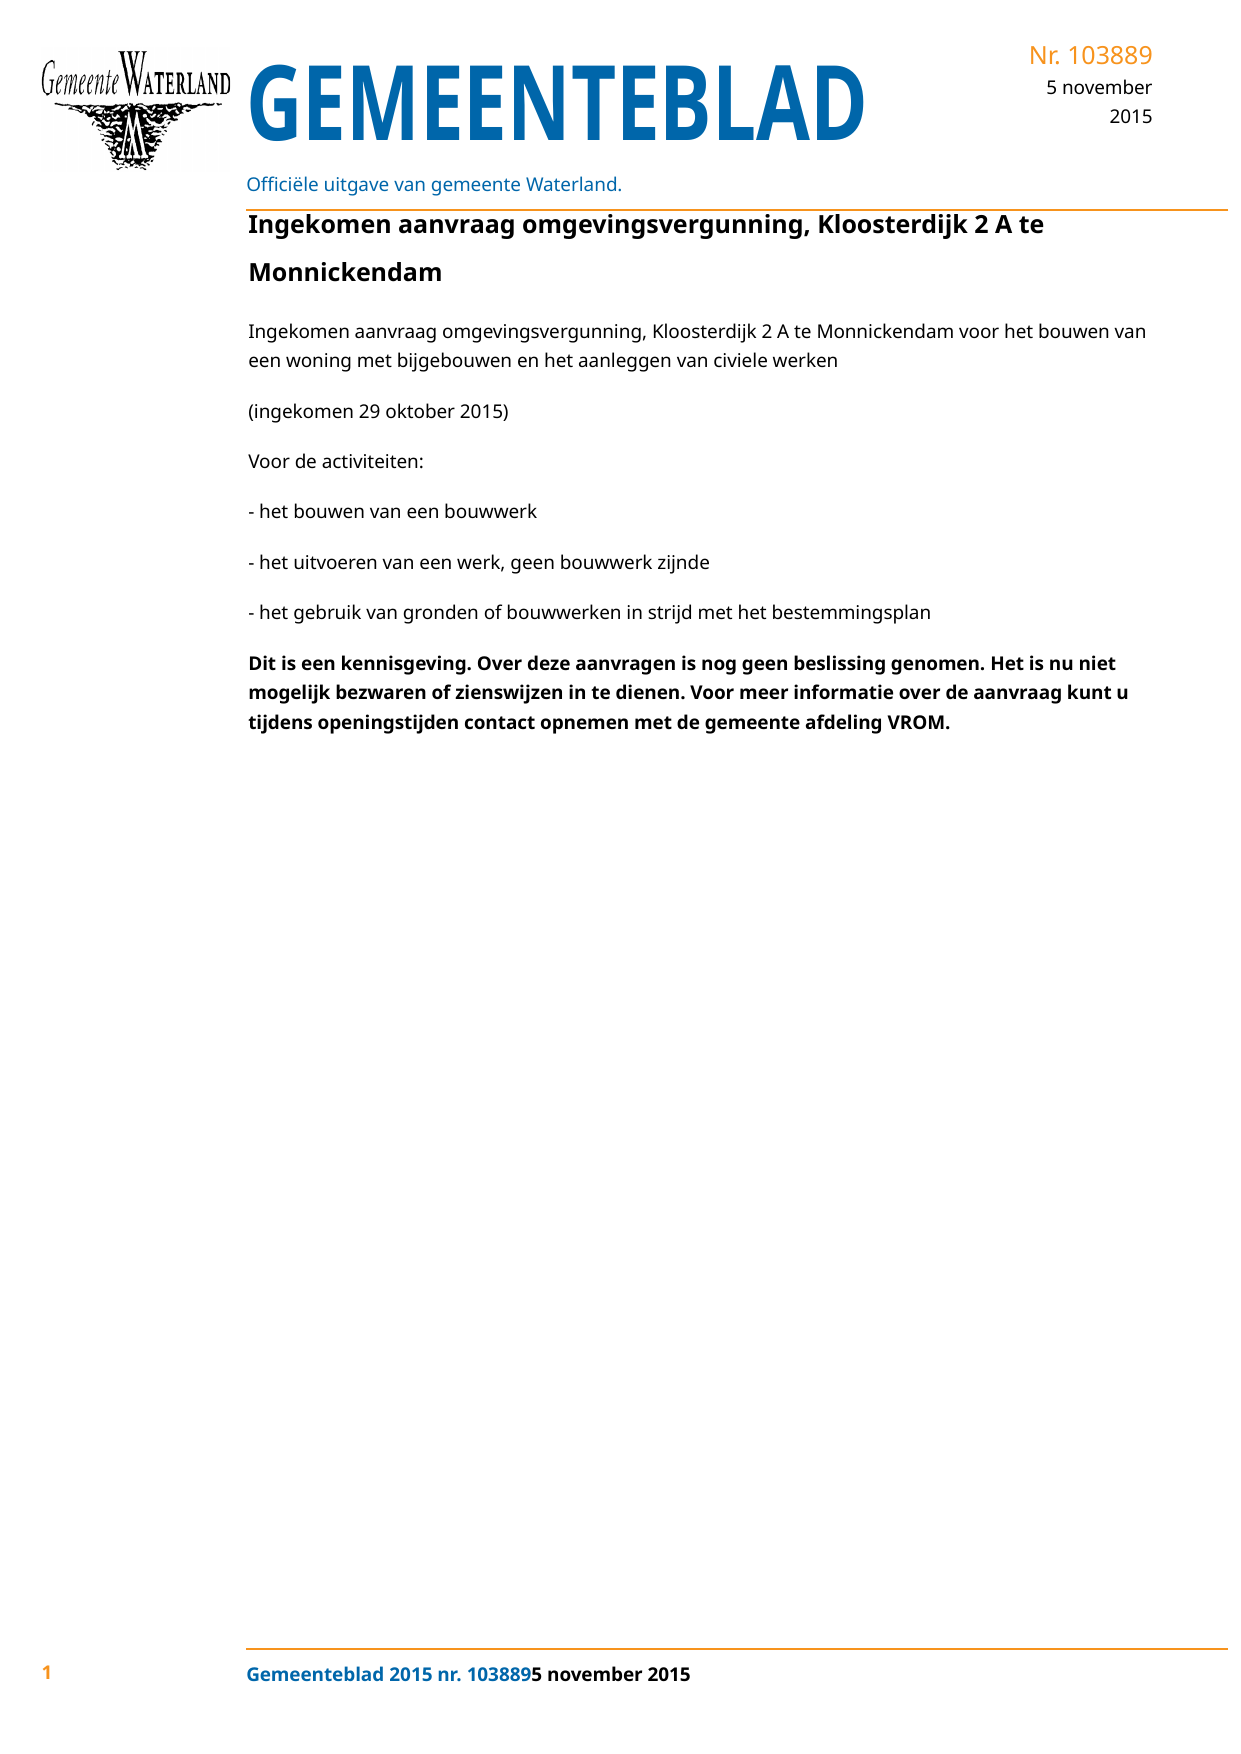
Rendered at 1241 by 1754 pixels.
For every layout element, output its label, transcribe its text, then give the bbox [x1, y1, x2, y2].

text Dit is een kennisgeving. Over deze aanvragen is nog geen beslissing genomen. Het is nu niet mogelijk bezwaren of zienswijzen in te dienen. Voor meer informatie over de aanvraag kunt u tijdens openingstijden contact opnemen met de gemeente afdeling VROM. [248, 650, 1152, 735]
text - het bouwen van een bouwwerk [248, 499, 1152, 524]
text - het gebruik van gronden of bouwwerken in strijd met het bestemmingsplan [248, 599, 1152, 625]
text Voor de activiteiten: [248, 448, 1152, 474]
text (ingekomen 29 oktober 2015) [248, 398, 1152, 424]
text - het uitvoeren van een werk, geen bouwwerk zijnde [248, 549, 1152, 575]
picture [41, 47, 231, 172]
text Ingekomen aanvraag omgevingsvergunning, Kloosterdijk 2 A te Monnickendam [248, 211, 1152, 288]
text Ingekomen aanvraag omgevingsvergunning, Kloosterdijk 2 A te Monnickendam voor het bouwen van een woning met bijgebouwen en het aanleggen van civiele werken [248, 318, 1152, 373]
